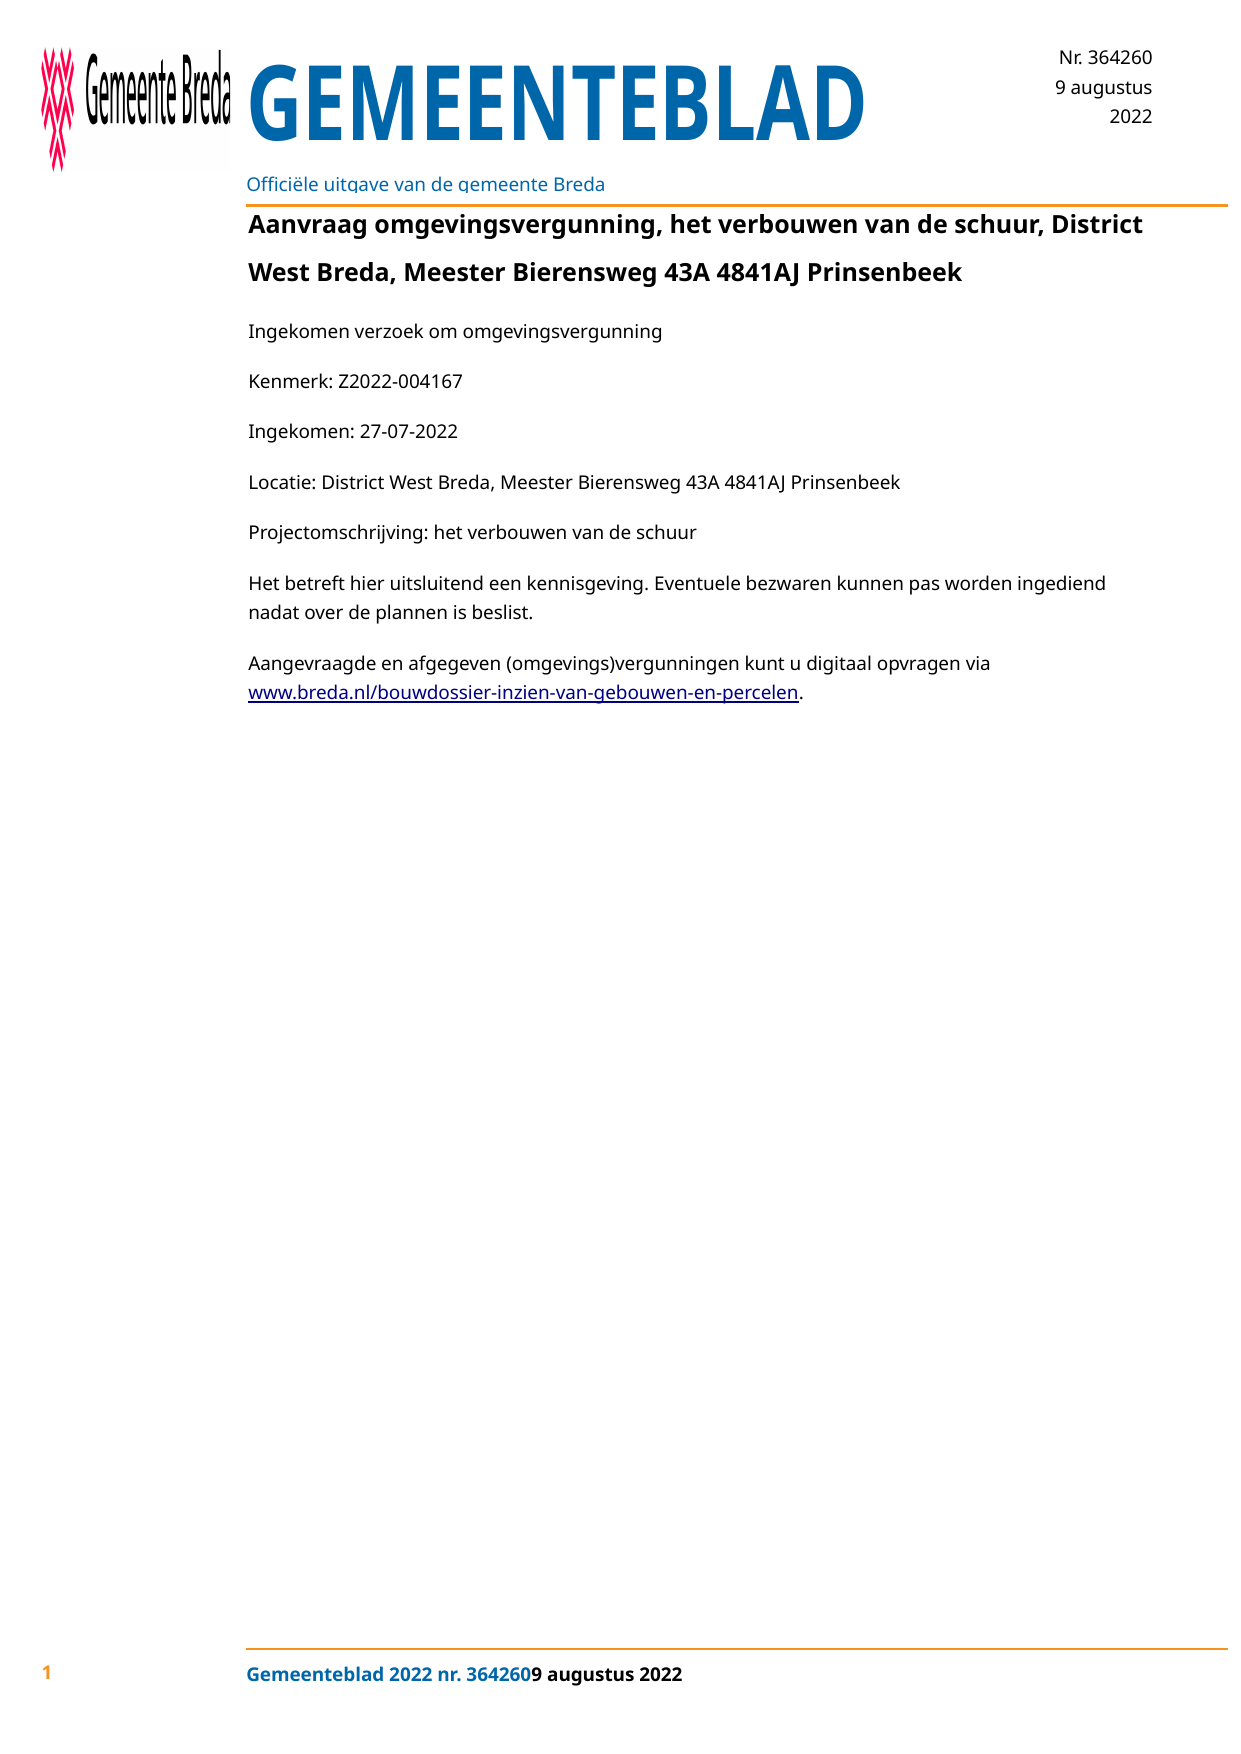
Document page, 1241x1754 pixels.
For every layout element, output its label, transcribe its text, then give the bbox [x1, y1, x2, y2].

text Aangevraagde en afgegeven (omgevings)vergunningen kunt u digitaal opvragen via www.breda.nl/bouwdossier-inzien-van-gebouwen-en-percelen. [248, 650, 1152, 705]
text Kenmerk: Z2022-004167 [248, 368, 1152, 394]
picture [41, 47, 231, 172]
text Projectomschrijving: het verbouwen van de schuur [248, 519, 1152, 545]
text Aanvraag omgevingsvergunning, het verbouwen van de schuur, District West Breda, Meester Bierensweg 43A 4841AJ Prinsenbeek [248, 207, 1152, 288]
text Ingekomen verzoek om omgevingsvergunning [248, 318, 1152, 344]
text Ingekomen: 27-07-2022 [248, 419, 1152, 444]
text Het betreft hier uitsluitend een kennisgeving. Eventuele bezwaren kunnen pas worden ingediend nadat over de plannen is beslist. [248, 570, 1152, 625]
text Locatie: District West Breda, Meester Bierensweg 43A 4841AJ Prinsenbeek [248, 469, 1152, 495]
